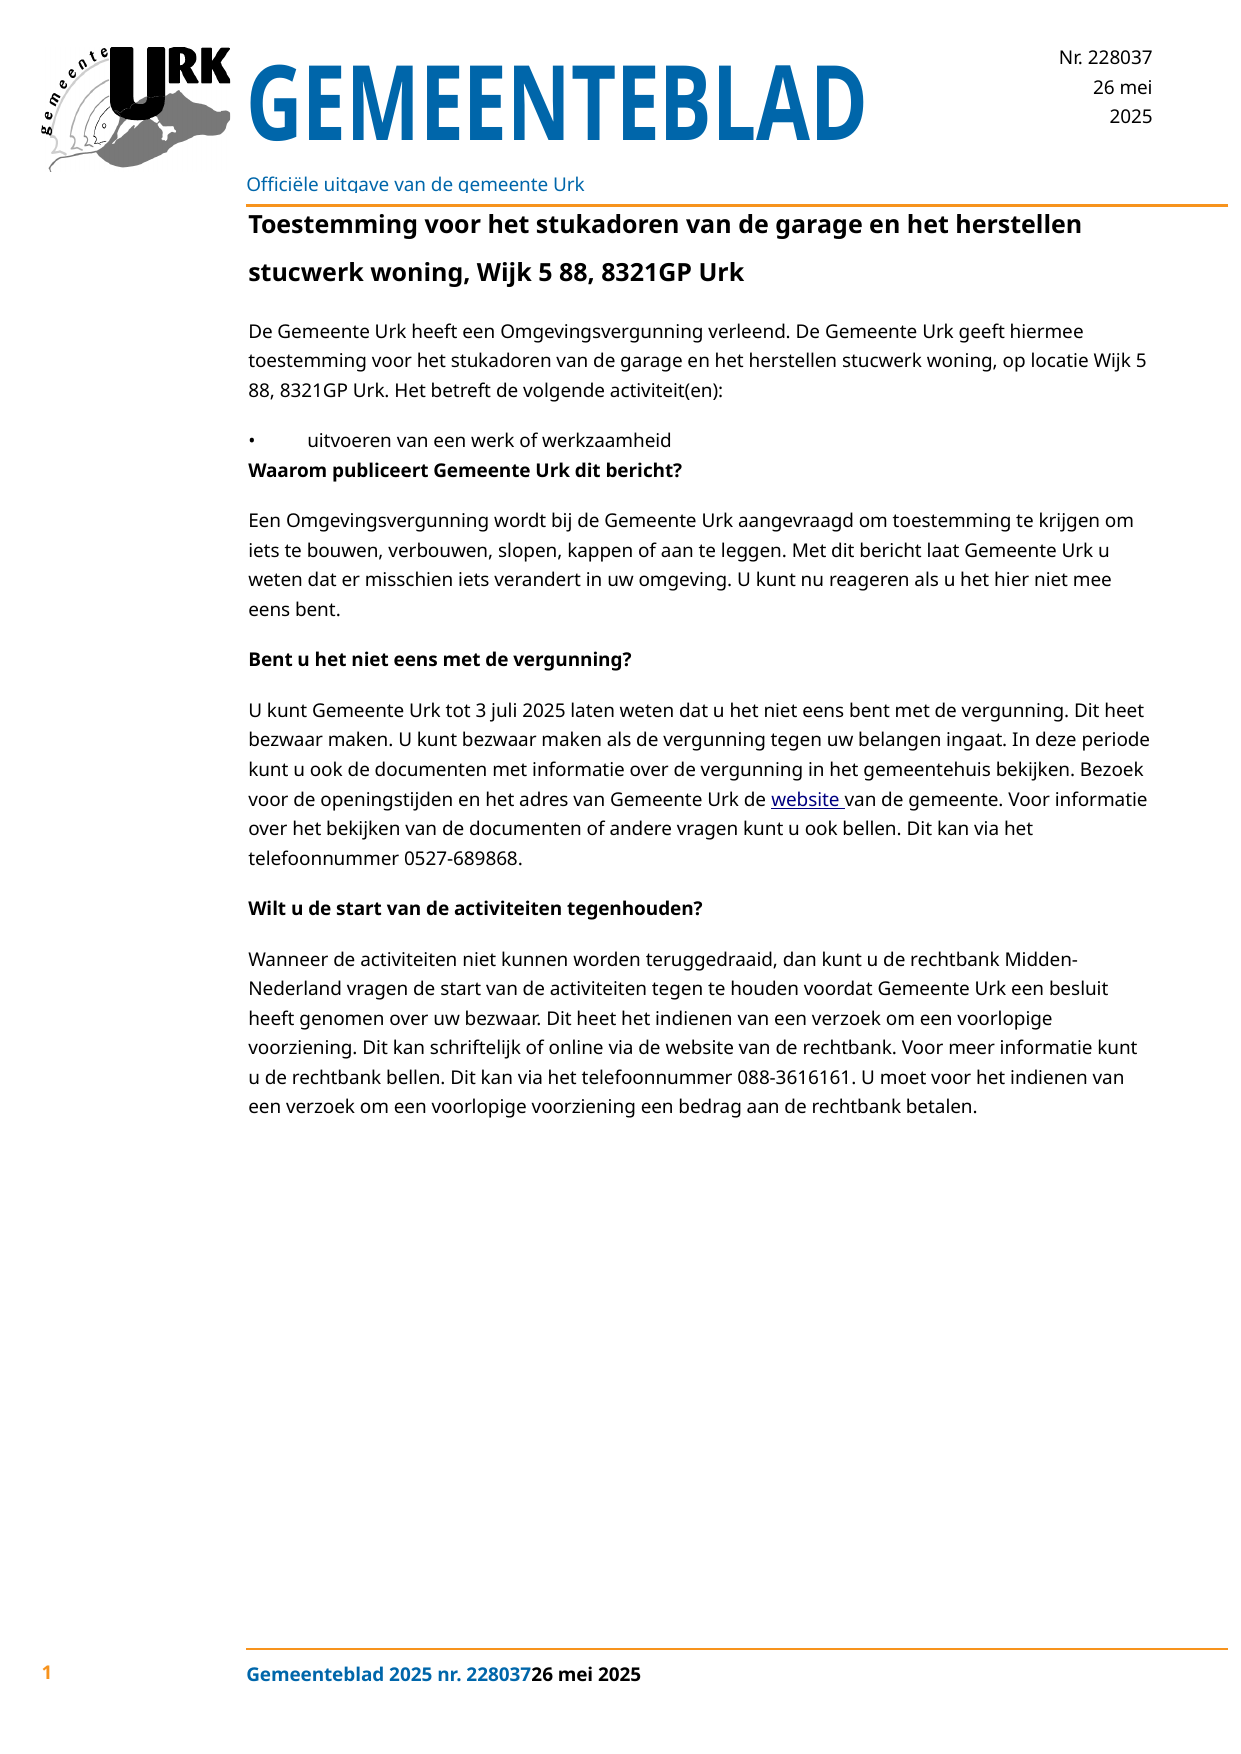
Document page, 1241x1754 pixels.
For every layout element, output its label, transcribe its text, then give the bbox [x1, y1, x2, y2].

list uitvoeren van een werk of werkzaamheid [248, 427, 1152, 453]
text Bent u het niet eens met de vergunning? [248, 647, 1152, 672]
picture [41, 47, 231, 172]
text Waarom publiceert Gemeente Urk dit bericht? [248, 457, 1152, 483]
text De Gemeente Urk heeft een Omgevingsvergunning verleend. De Gemeente Urk geeft hiermee toestemming voor het stukadoren van de garage en het herstellen stucwerk woning, op locatie Wijk 5 88, 8321GP Urk. Het betreft de volgende activiteit(en): [248, 318, 1152, 403]
text Een Omgevingsvergunning wordt bij de Gemeente Urk aangevraagd om toestemming te krijgen om iets te bouwen, verbouwen, slopen, kappen of aan te leggen. Met dit bericht laat Gemeente Urk u weten dat er misschien iets verandert in uw omgeving. U kunt nu reageren als u het hier niet mee eens bent. [248, 507, 1152, 622]
text Wilt u de start van de activiteiten tegenhouden? [248, 895, 1152, 921]
text Toestemming voor het stukadoren van de garage en het herstellen stucwerk woning, Wijk 5 88, 8321GP Urk [248, 207, 1152, 288]
text U kunt Gemeente Urk tot 3 juli 2025 laten weten dat u het niet eens bent met de vergunning. Dit heet bezwaar maken. U kunt bezwaar maken als de vergunning tegen uw belangen ingaat. In deze periode kunt u ook de documenten met informatie over de vergunning in het gemeentehuis bekijken. Bezoek voor de openingstijden en het adres van Gemeente Urk de website van de gemeente. Voor informatie over het bekijken van de documenten of andere vragen kunt u ook bellen. Dit kan via het telefoonnummer 0527-689868. [248, 697, 1152, 871]
text Wanneer de activiteiten niet kunnen worden teruggedraaid, dan kunt u de rechtbank Midden-Nederland vragen de start van de activiteiten tegen te houden voordat Gemeente Urk een besluit heeft genomen over uw bezwaar. Dit heet het indienen van een verzoek om een voorlopige voorziening. Dit kan schriftelijk of online via de website van de rechtbank. Voor meer informatie kunt u de rechtbank bellen. Dit kan via het telefoonnummer 088-3616161. U moet voor het indienen van een verzoek om een voorlopige voorziening een bedrag aan de rechtbank betalen. [248, 946, 1152, 1119]
